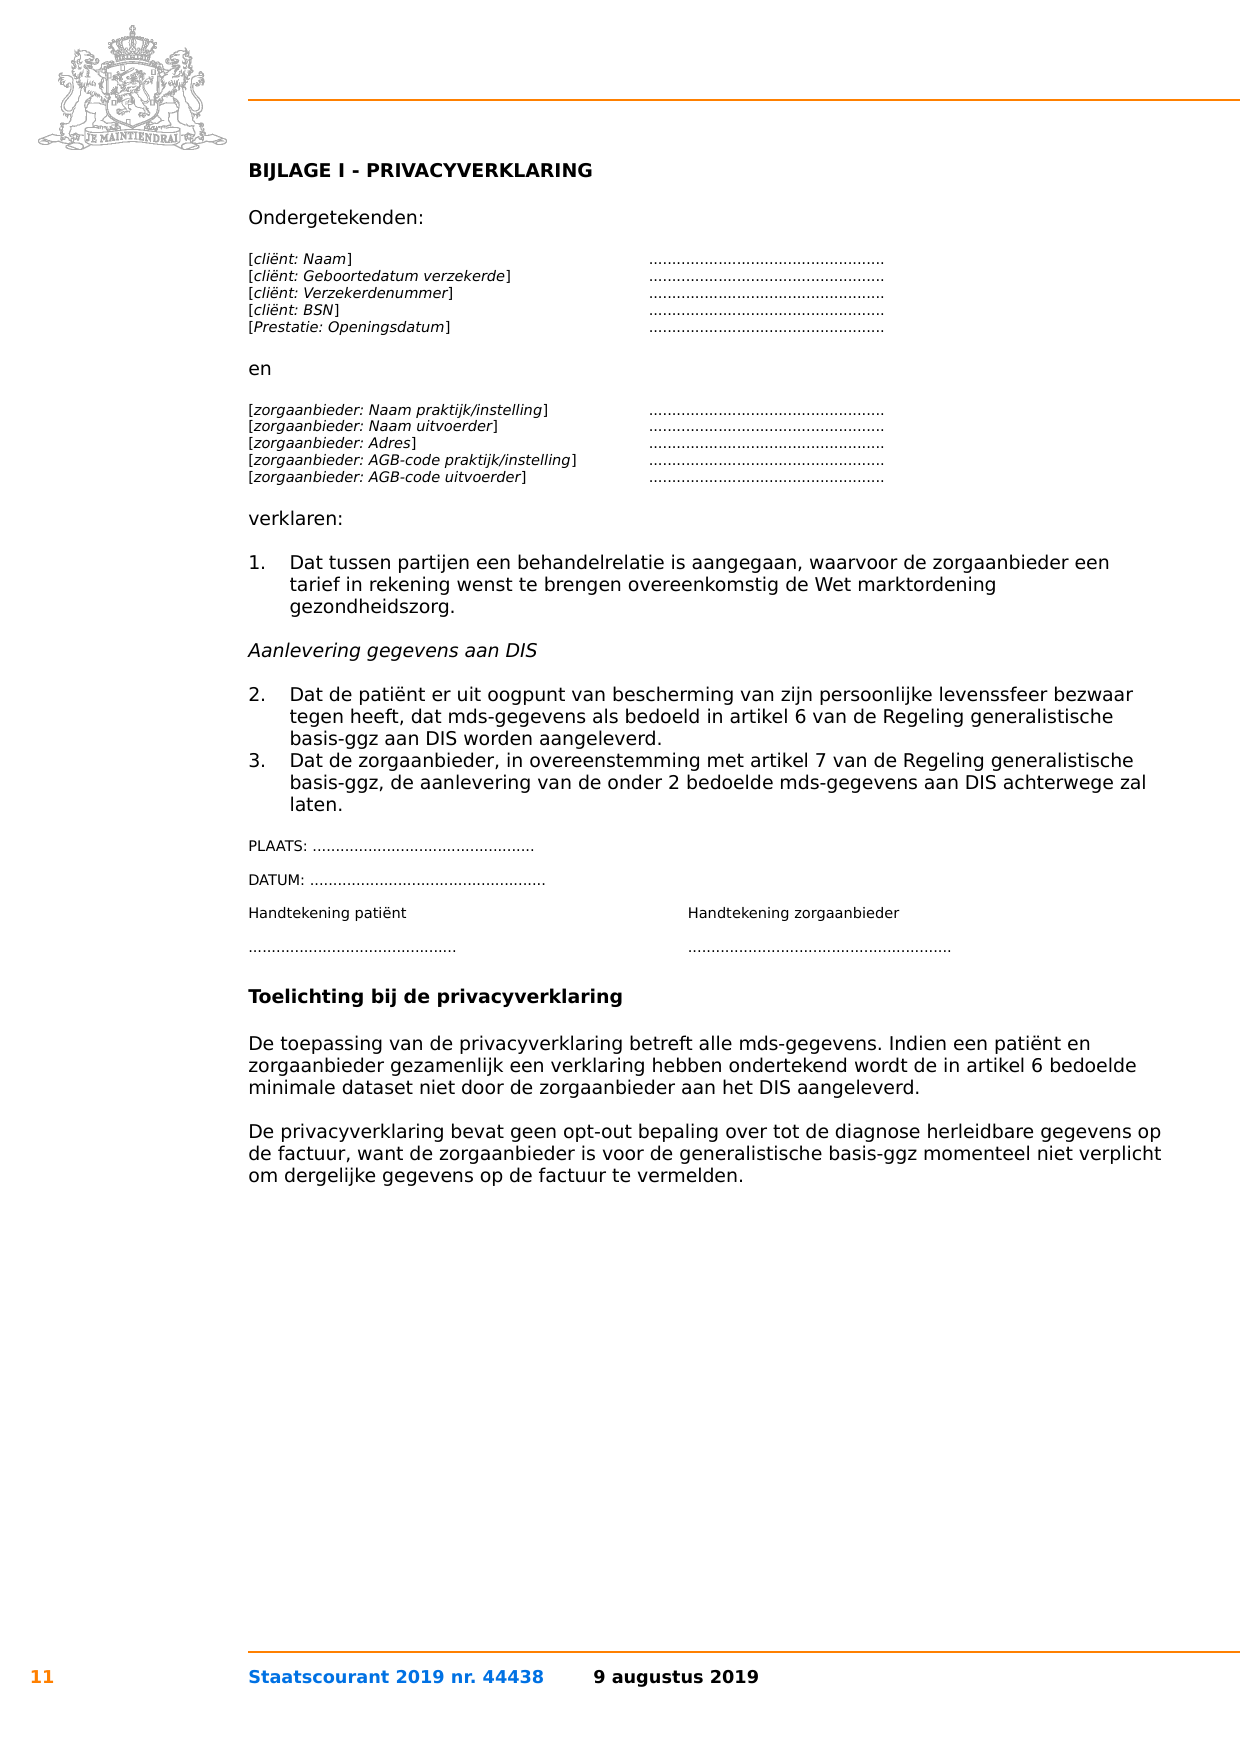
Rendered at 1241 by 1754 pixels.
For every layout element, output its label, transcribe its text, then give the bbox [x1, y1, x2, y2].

picture [38, 25, 227, 150]
table_cell [248, 854, 682, 871]
table_cell [Prestatie: Openingsdatum] [248, 319, 642, 336]
table_cell DATUM: ................................................... [248, 871, 682, 888]
text en [248, 357, 1163, 379]
table_cell ................................................... [643, 469, 1163, 486]
table_cell Handtekening patiënt [248, 905, 682, 922]
table_cell [cliënt: Geboortedatum verzekerde] [248, 268, 642, 285]
table_header ................................................... [643, 401, 1163, 418]
table_cell ................................................... [643, 418, 1163, 435]
text De privacyverklaring bevat geen opt-out bepaling over tot de diagnose herleidbare gegevens op de factuur, want de zorgaanbieder is voor de generalistische basis-ggz momenteel niet verplicht om dergelijke gegevens op de factuur te vermelden. [248, 1121, 1163, 1187]
table_cell ......................................................... [682, 939, 1163, 956]
table_cell ................................................... [643, 268, 1163, 285]
table_header [zorgaanbieder: Naam praktijk/instelling] [248, 401, 642, 418]
text 2. Dat de patiënt er uit oogpunt van bescherming van zijn persoonlijke levenssfeer bezwaar tegen heeft, dat mds-gegevens als bedoeld in artikel 6 van de Regeling generalistische basis-ggz aan DIS worden aangeleverd. [248, 684, 1163, 749]
table_cell [cliënt: Verzekerdenummer] [248, 285, 642, 302]
text Aanlevering gegevens aan DIS [248, 640, 1163, 662]
table_cell [682, 888, 1163, 905]
table_cell ................................................... [643, 319, 1163, 336]
table_cell [zorgaanbieder: AGB-code uitvoerder] [248, 469, 642, 486]
table_cell ................................................... [643, 435, 1163, 452]
table_cell Handtekening zorgaanbieder [682, 905, 1163, 922]
table_cell [zorgaanbieder: Naam uitvoerder] [248, 418, 642, 435]
table_cell ................................................... [643, 302, 1163, 319]
text Ondergetekenden: [248, 207, 1163, 229]
table_header ................................................... [643, 251, 1163, 268]
table_cell [248, 888, 682, 905]
table_cell ............................................. [248, 939, 682, 956]
subtitle BIJLAGE I - PRIVACYVERKLARING [248, 160, 1163, 182]
table_cell [zorgaanbieder: AGB-code praktijk/instelling] [248, 452, 642, 469]
table_cell [682, 922, 1163, 939]
text 1. Dat tussen partijen een behandelrelatie is aangegaan, waarvoor de zorgaanbieder een tarief in rekening wenst te brengen overeenkomstig de Wet marktordening gezondheidszorg. [248, 552, 1163, 618]
text 3. Dat de zorgaanbieder, in overeenstemming met artikel 7 van de Regeling generalistische basis-ggz, de aanlevering van de onder 2 bedoelde mds-gegevens aan DIS achterwege zal laten. [248, 749, 1163, 816]
table_cell ................................................... [643, 452, 1163, 469]
text verklaren: [248, 508, 1163, 530]
table_header [682, 838, 1163, 854]
table_cell [682, 854, 1163, 871]
table_header [cliënt: Naam] [248, 251, 642, 268]
table_cell [cliënt: BSN] [248, 302, 642, 319]
text De toepassing van de privacyverklaring betreft alle mds-gegevens. Indien een patiënt en zorgaanbieder gezamenlijk een verklaring hebben ondertekend wordt de in artikel 6 bedoelde minimale dataset niet door de zorgaanbieder aan het DIS aangeleverd. [248, 1033, 1163, 1099]
table_cell ................................................... [643, 285, 1163, 302]
table_cell [682, 871, 1163, 888]
table_cell [248, 922, 682, 939]
table_cell [zorgaanbieder: Adres] [248, 435, 642, 452]
table_header PLAATS: ................................................ [248, 838, 682, 854]
subtitle Toelichting bij de privacyverklaring [248, 986, 1163, 1008]
